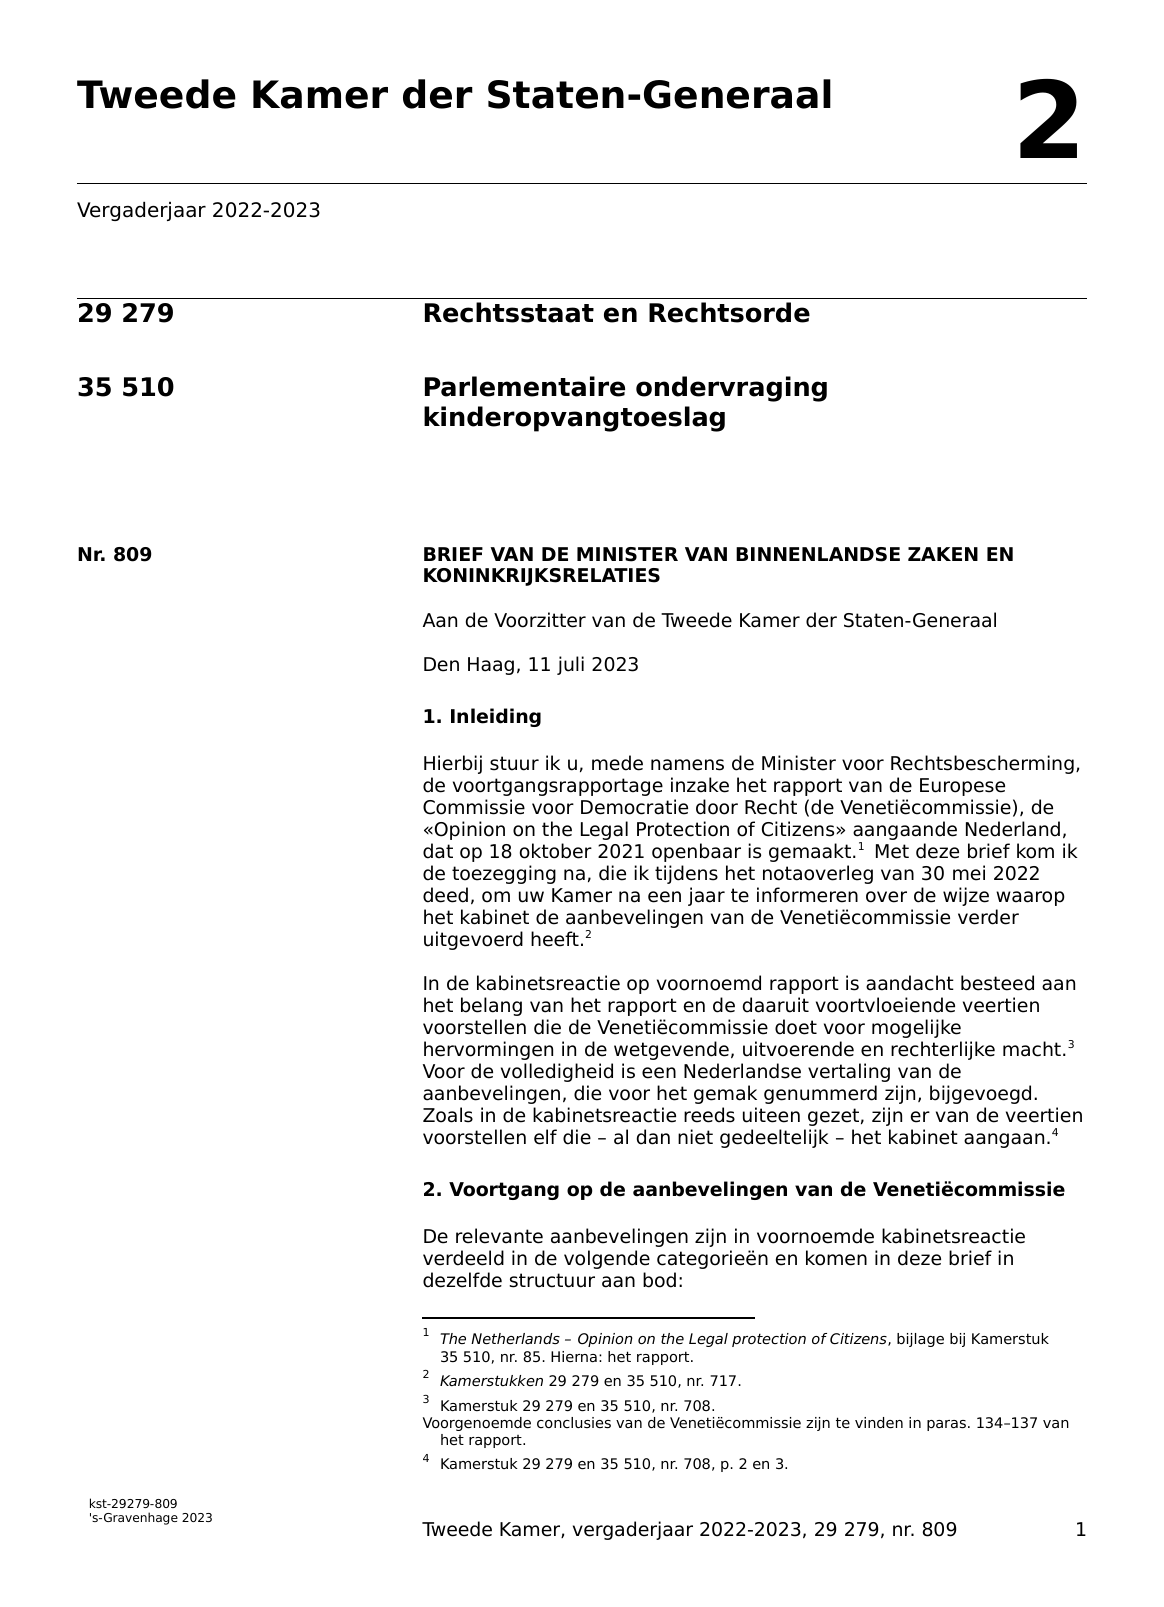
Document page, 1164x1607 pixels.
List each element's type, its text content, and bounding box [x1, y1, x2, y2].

text In de kabinetsreactie op voornoemd rapport is aandacht besteed aan het belang van het rapport en de daaruit voortvloeiende veertien voorstellen die de Venetiëcommissie doet voor mogelijke hervormingen in de wetgevende, uitvoerende en rechterlijke macht. Voor de volledigheid is een Nederlandse vertaling van de aanbevelingen, die voor het gemak genummerd zijn, bijgevoegd. Zoals in de kabinetsreactie reeds uiteen gezet, zijn er van de veertien voorstellen elf die – al dan niet gedeeltelijk – het kabinet aangaan. [422, 973, 1087, 1148]
text The Netherlands – Opinion on the Legal protection of Citizens, bijlage bij Kamerstuk 35 510, nr. 85. Hierna: het rapport. [422, 1327, 1087, 1366]
text Kamerstuk 29 279 en 35 510, nr. 708, p. 2 en 3. [422, 1452, 1087, 1474]
table_cell Vergaderjaar 2022-2023 [77, 184, 1087, 298]
text Den Haag, 11 juli 2023 [422, 654, 1087, 676]
subtitle 29 279 Rechtsstaat en Rechtsorde [77, 299, 1087, 329]
text Hierbij stuur ik u, mede namens de Minister voor Rechtsbescherming, de voortgangsrapportage inzake het rapport van de Europese Commissie voor Democratie door Recht (de Venetiëcommissie), de «Opinion on the Legal Protection of Citizens» aangaande Nederland, dat op 18 oktober 2021 openbaar is gemaakt. Met deze brief kom ik de toezegging na, die ik tijdens het notaoverleg van 30 mei 2022 deed, om uw Kamer na een jaar te informeren over de wijze waarop het kabinet de aanbevelingen van de Venetiëcommissie verder uitgevoerd heeft. [422, 753, 1087, 951]
text Aan de Voorzitter van de Tweede Kamer der Staten-Generaal [422, 609, 1087, 632]
text kst-29279-809 [88, 1497, 323, 1511]
table_header 2 [886, 59, 1087, 183]
table_header Tweede Kamer der Staten-Generaal [77, 59, 886, 183]
subtitle 1. Inleiding [422, 706, 1087, 728]
subtitle 2. Voortgang op de aanbevelingen van de Venetiëcommissie [422, 1178, 1087, 1201]
text Kamerstuk 29 279 en 35 510, nr. 708. [422, 1393, 1087, 1416]
text Kamerstukken 29 279 en 35 510, nr. 717. [422, 1368, 1087, 1391]
text 's-Gravenhage 2023 [88, 1511, 323, 1525]
text De relevante aanbevelingen zijn in voornoemde kabinetsreactie verdeeld in de volgende categorieën en komen in deze brief in dezelfde structuur aan bod: [422, 1226, 1087, 1291]
subtitle Nr. 809 BRIEF VAN DE MINISTER VAN BINNENLANDSE ZAKEN EN KONINKRIJKSRELATIES [77, 543, 1087, 587]
text Voorgenoemde conclusies van de Venetiëcommissie zijn te vinden in paras. 134–137 van het rapport. [422, 1416, 1087, 1449]
subtitle 35 510 Parlementaire ondervraging kinderopvangtoeslag [77, 373, 1087, 432]
